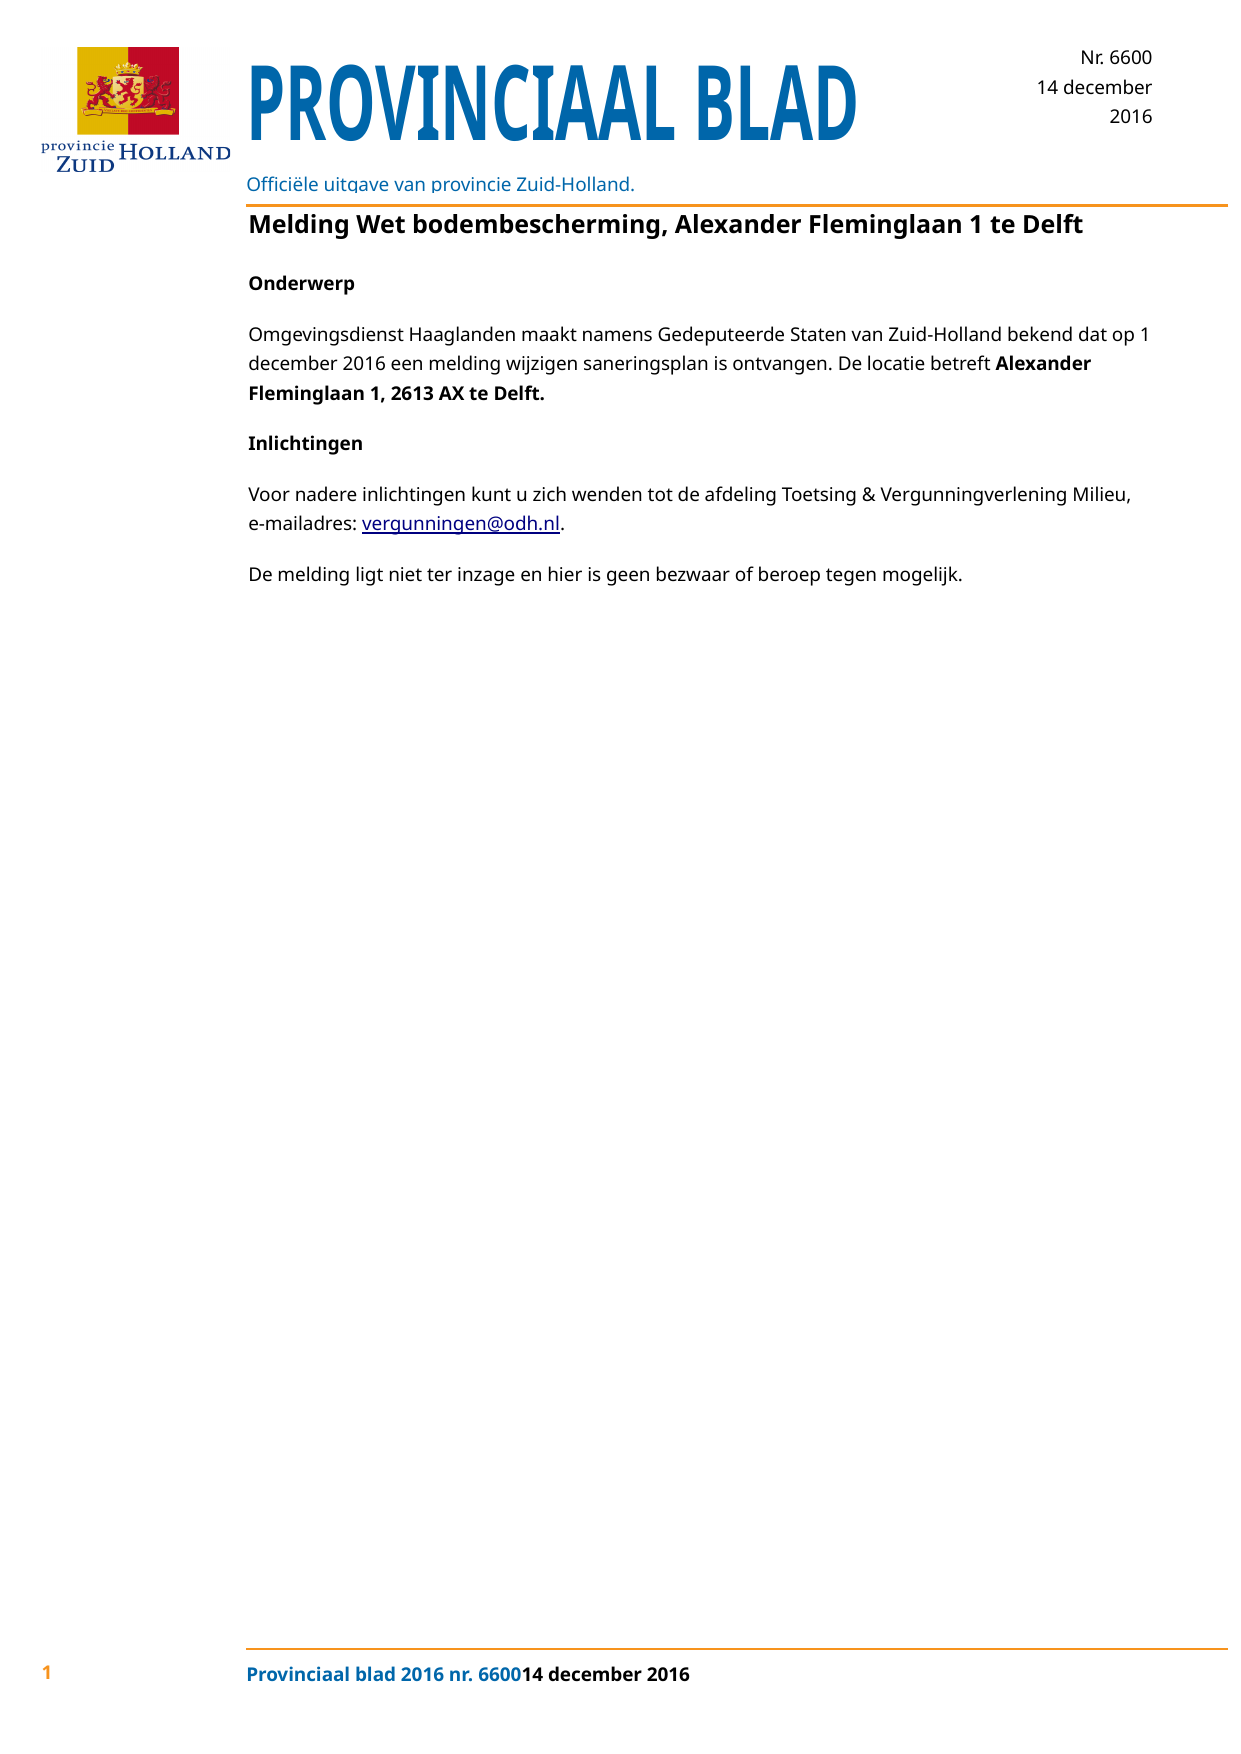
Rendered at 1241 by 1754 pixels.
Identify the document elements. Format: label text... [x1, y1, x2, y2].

text Inlichtingen [248, 430, 1152, 456]
text Melding Wet bodembescherming, Alexander Fleminglaan 1 te Delft [248, 207, 1152, 241]
text De melding ligt niet ter inzage en hier is geen bezwaar of beroep tegen mogelijk. [248, 561, 1152, 586]
text Onderwerp [248, 270, 1152, 296]
text Omgevingsdienst Haaglanden maakt namens Gedeputeerde Staten van Zuid-Holland bekend dat op 1 december 2016 een melding wijzigen saneringsplan is ontvangen. De locatie betreft Alexander Fleminglaan 1, 2613 AX te Delft. [248, 321, 1152, 406]
picture [41, 47, 231, 172]
text Voor nadere inlichtingen kunt u zich wenden tot de afdeling Toetsing & Vergunningverlening Milieu, e-mailadres: vergunningen@odh.nl. [248, 481, 1152, 536]
